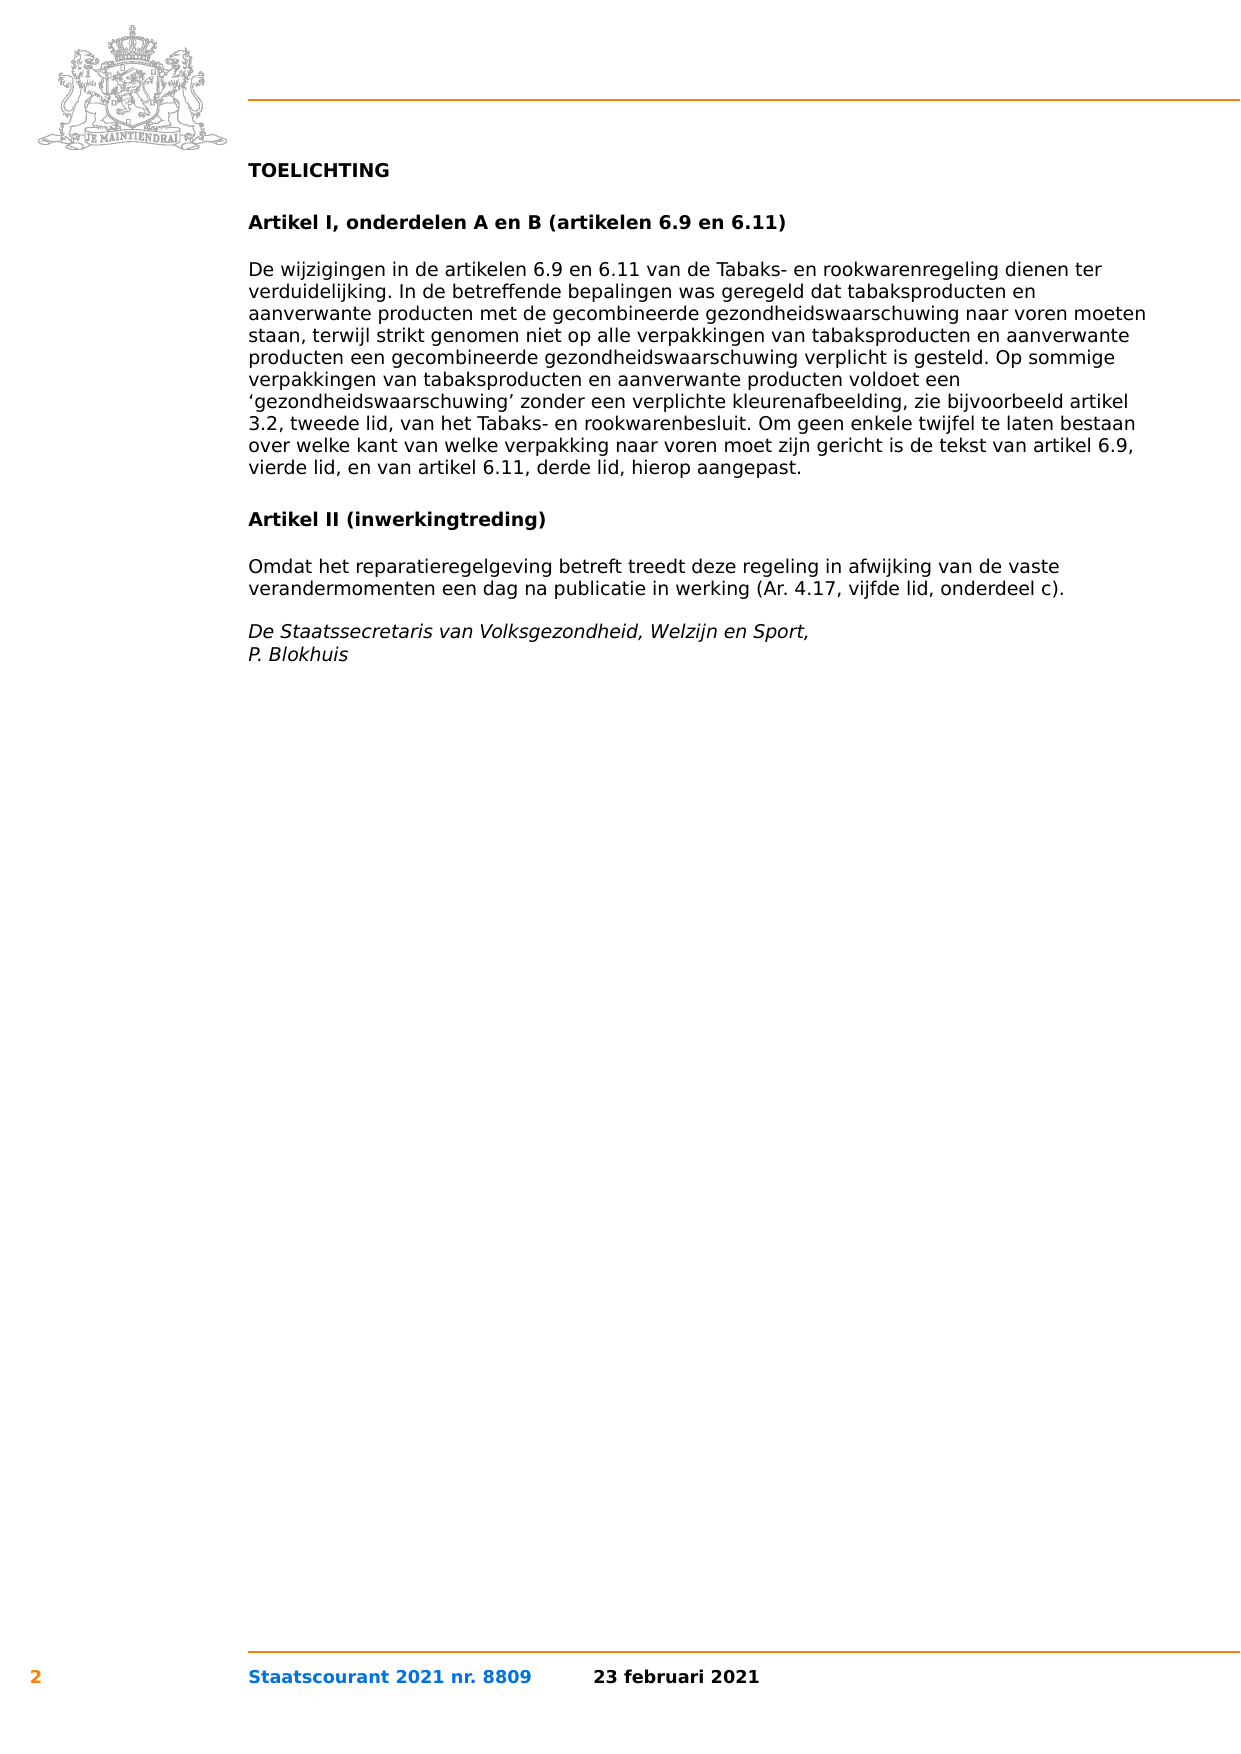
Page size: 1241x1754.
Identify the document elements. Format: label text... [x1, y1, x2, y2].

picture [38, 25, 227, 150]
subtitle Artikel I, onderdelen A en B (artikelen 6.9 en 6.11) [248, 212, 1163, 234]
subtitle Artikel II (inwerkingtreding) [248, 509, 1163, 531]
text Omdat het reparatieregelgeving betreft treedt deze regeling in afwijking van de vaste verandermomenten een dag na publicatie in werking (Ar. 4.17, vijfde lid, onderdeel c). [248, 556, 1163, 599]
text De Staatssecretaris van Volksgezondheid, Welzijn en Sport, P. Blokhuis [248, 621, 1163, 665]
subtitle TOELICHTING [248, 160, 1163, 182]
text De wijzigingen in de artikelen 6.9 en 6.11 van de Tabaks- en rookwarenregeling dienen ter verduidelijking. In de betreffende bepalingen was geregeld dat tabaksproducten en aanverwante producten met de gecombineerde gezondheidswaarschuwing naar voren moeten staan, terwijl strikt genomen niet op alle verpakkingen van tabaksproducten en aanverwante producten een gecombineerde gezondheidswaarschuwing verplicht is gesteld. Op sommige verpakkingen van tabaksproducten en aanverwante producten voldoet een ‘gezondheidswaarschuwing’ zonder een verplichte kleurenafbeelding, zie bijvoorbeeld artikel 3.2, tweede lid, van het Tabaks- en rookwarenbesluit. Om geen enkele twijfel te laten bestaan over welke kant van welke verpakking naar voren moet zijn gericht is de tekst van artikel 6.9, vierde lid, en van artikel 6.11, derde lid, hierop aangepast. [248, 259, 1163, 479]
